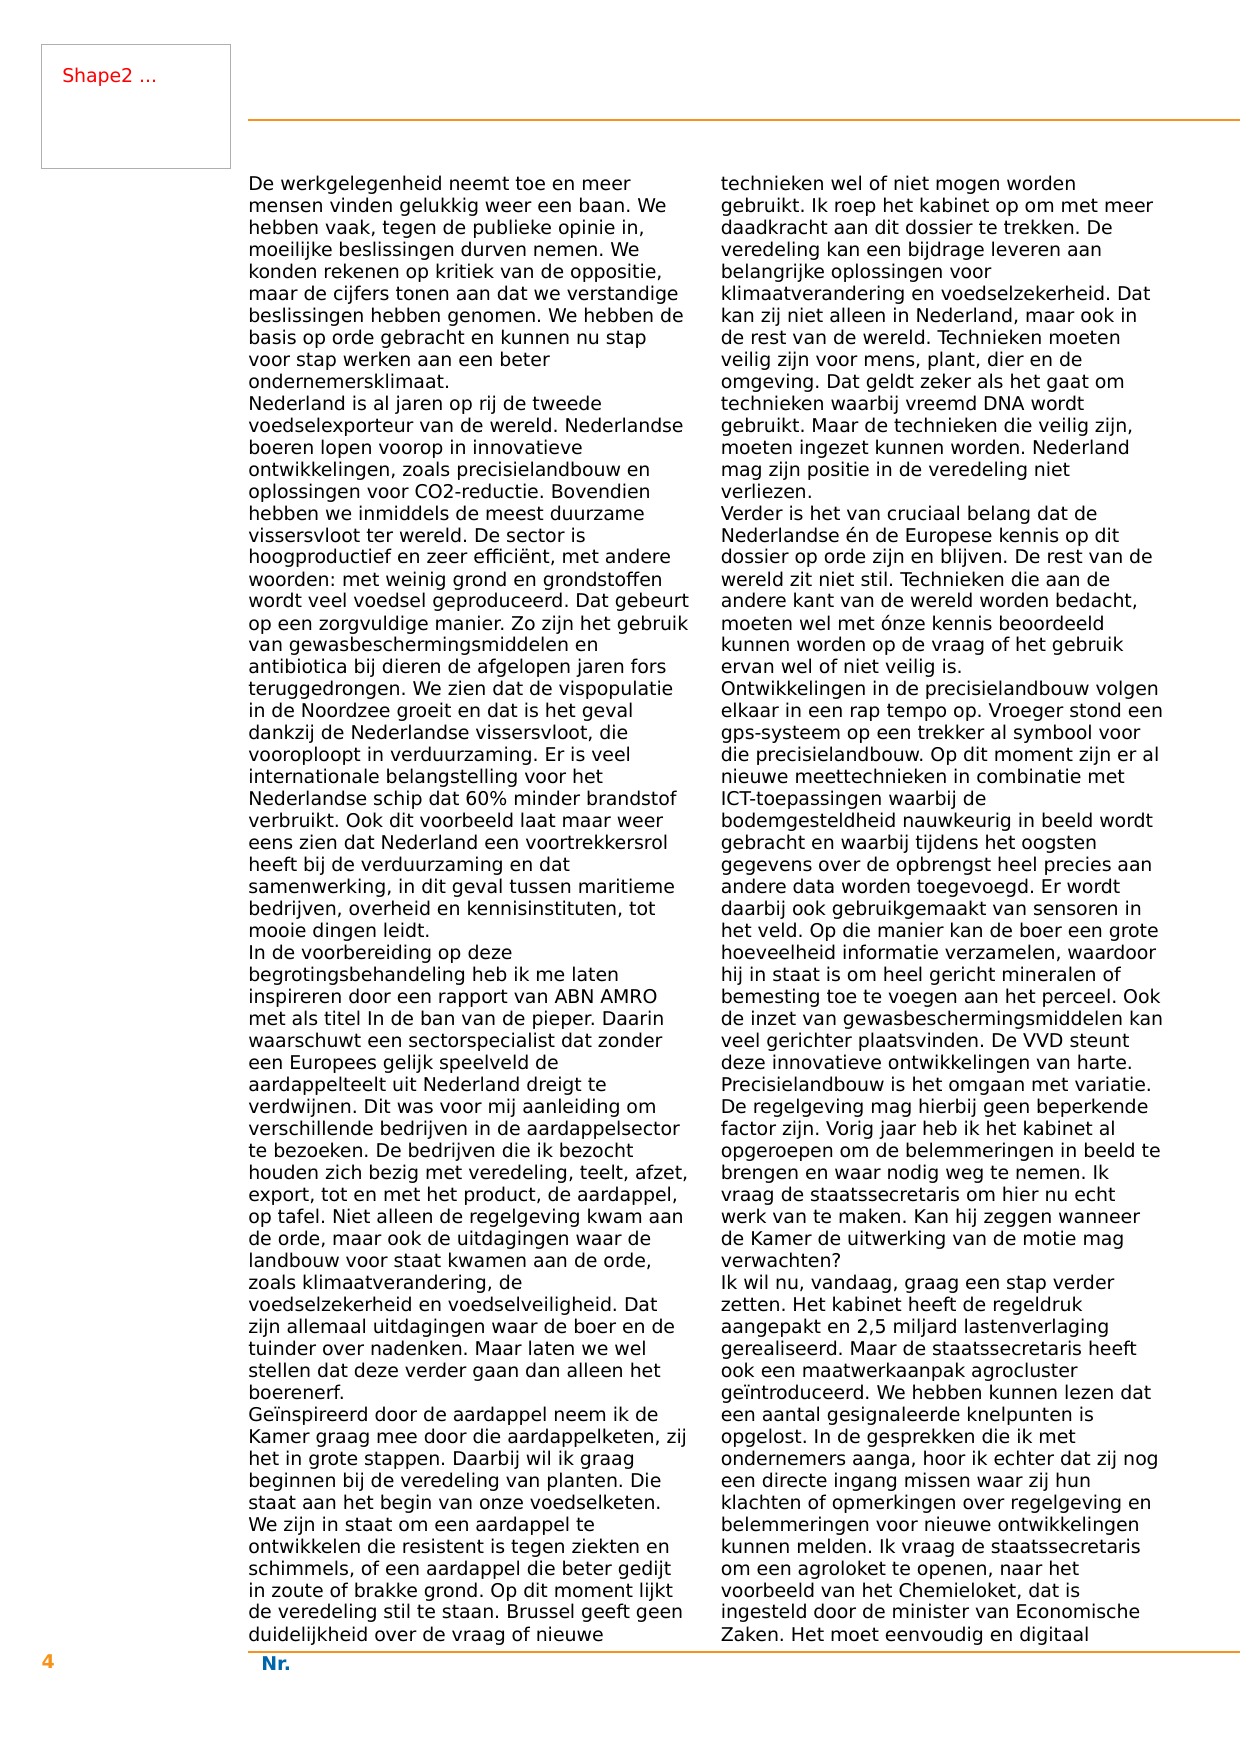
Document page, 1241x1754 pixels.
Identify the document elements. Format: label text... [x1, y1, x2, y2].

text technieken wel of niet mogen worden gebruikt. Ik roep het kabinet op om met meer daadkracht aan dit dossier te trekken. De veredeling kan een bijdrage leveren aan belangrijke oplossingen voor klimaatverandering en voedselzekerheid. Dat kan zij niet alleen in Nederland, maar ook in de rest van de wereld. Technieken moeten veilig zijn voor mens, plant, dier en de omgeving. Dat geldt zeker als het gaat om technieken waarbij vreemd DNA wordt gebruikt. Maar de technieken die veilig zijn, moeten ingezet kunnen worden. Nederland mag zijn positie in de veredeling niet verliezen. [721, 173, 1163, 502]
text In de voorbereiding op deze begrotingsbehandeling heb ik me laten inspireren door een rapport van ABN AMRO met als titel In de ban van de pieper. Daarin waarschuwt een sectorspecialist dat zonder een Europees gelijk speelveld de aardappelteelt uit Nederland dreigt te verdwijnen. Dit was voor mij aanleiding om verschillende bedrijven in de aardappelsector te bezoeken. De bedrijven die ik bezocht houden zich bezig met veredeling, teelt, afzet, export, tot en met het product, de aardappel, op tafel. Niet alleen de regelgeving kwam aan de orde, maar ook de uitdagingen waar de landbouw voor staat kwamen aan de orde, zoals klimaatverandering, de voedselzekerheid en voedselveiligheid. Dat zijn allemaal uitdagingen waar de boer en de tuinder over nadenken. Maar laten we wel stellen dat deze verder gaan dan alleen het boerenerf. [248, 942, 691, 1404]
text De werkgelegenheid neemt toe en meer mensen vinden gelukkig weer een baan. We hebben vaak, tegen de publieke opinie in, moeilijke beslissingen durven nemen. We konden rekenen op kritiek van de oppositie, maar de cijfers tonen aan dat we verstandige beslissingen hebben genomen. We hebben de basis op orde gebracht en kunnen nu stap voor stap werken aan een beter ondernemersklimaat. [248, 173, 691, 393]
text Geïnspireerd door de aardappel neem ik de Kamer graag mee door die aardappelketen, zij het in grote stappen. Daarbij wil ik graag beginnen bij de veredeling van planten. Die staat aan het begin van onze voedselketen. We zijn in staat om een aardappel te ontwikkelen die resistent is tegen ziekten en schimmels, of een aardappel die beter gedijt in zoute of brakke grond. Op dit moment lijkt de veredeling stil te staan. Brussel geeft geen duidelijkheid over de vraag of nieuwe [248, 1404, 691, 1645]
text Ik wil nu, vandaag, graag een stap verder zetten. Het kabinet heeft de regeldruk aangepakt en 2,5 miljard lastenverlaging gerealiseerd. Maar de staatssecretaris heeft ook een maatwerkaanpak agrocluster geïntroduceerd. We hebben kunnen lezen dat een aantal gesignaleerde knelpunten is opgelost. In de gesprekken die ik met ondernemers aanga, hoor ik echter dat zij nog een directe ingang missen waar zij hun klachten of opmerkingen over regelgeving en belemmeringen voor nieuwe ontwikkelingen kunnen melden. Ik vraag de staatssecretaris om een agroloket te openen, naar het voorbeeld van het Chemieloket, dat is ingesteld door de minister van Economische Zaken. Het moet eenvoudig en digitaal [721, 1272, 1163, 1645]
text De regelgeving mag hierbij geen beperkende factor zijn. Vorig jaar heb ik het kabinet al opgeroepen om de belemmeringen in beeld te brengen en waar nodig weg te nemen. Ik vraag de staatssecretaris om hier nu echt werk van te maken. Kan hij zeggen wanneer de Kamer de uitwerking van de motie mag verwachten? [721, 1096, 1163, 1272]
text Ontwikkelingen in de precisielandbouw volgen elkaar in een rap tempo op. Vroeger stond een gps-systeem op een trekker al symbool voor die precisielandbouw. Op dit moment zijn er al nieuwe meettechnieken in combinatie met ICT-toepassingen waarbij de bodemgesteldheid nauwkeurig in beeld wordt gebracht en waarbij tijdens het oogsten gegevens over de opbrengst heel precies aan andere data worden toegevoegd. Er wordt daarbij ook gebruikgemaakt van sensoren in het veld. Op die manier kan de boer een grote hoeveelheid informatie verzamelen, waardoor hij in staat is om heel gericht mineralen of bemesting toe te voegen aan het perceel. Ook de inzet van gewasbeschermingsmiddelen kan veel gerichter plaatsvinden. De VVD steunt deze innovatieve ontwikkelingen van harte. Precisielandbouw is het omgaan met variatie. [721, 678, 1163, 1096]
text Verder is het van cruciaal belang dat de Nederlandse én de Europese kennis op dit dossier op orde zijn en blijven. De rest van de wereld zit niet stil. Technieken die aan de andere kant van de wereld worden bedacht, moeten wel met ónze kennis beoordeeld kunnen worden op de vraag of het gebruik ervan wel of niet veilig is. [721, 502, 1163, 678]
text Nederland is al jaren op rij de tweede voedselexporteur van de wereld. Nederlandse boeren lopen voorop in innovatieve ontwikkelingen, zoals precisielandbouw en oplossingen voor CO2-reductie. Bovendien hebben we inmiddels de meest duurzame vissersvloot ter wereld. De sector is hoogproductief en zeer efficiënt, met andere woorden: met weinig grond en grondstoffen wordt veel voedsel geproduceerd. Dat gebeurt op een zorgvuldige manier. Zo zijn het gebruik van gewasbeschermingsmiddelen en antibiotica bij dieren de afgelopen jaren fors teruggedrongen. We zien dat de vispopulatie in de Noordzee groeit en dat is het geval dankzij de Nederlandse vissersvloot, die vooroploopt in verduurzaming. Er is veel internationale belangstelling voor het Nederlandse schip dat 60% minder brandstof verbruikt. Ook dit voorbeeld laat maar weer eens zien dat Nederland een voortrekkersrol heeft bij de verduurzaming en dat samenwerking, in dit geval tussen maritieme bedrijven, overheid en kennisinstituten, tot mooie dingen leidt. [248, 393, 691, 942]
